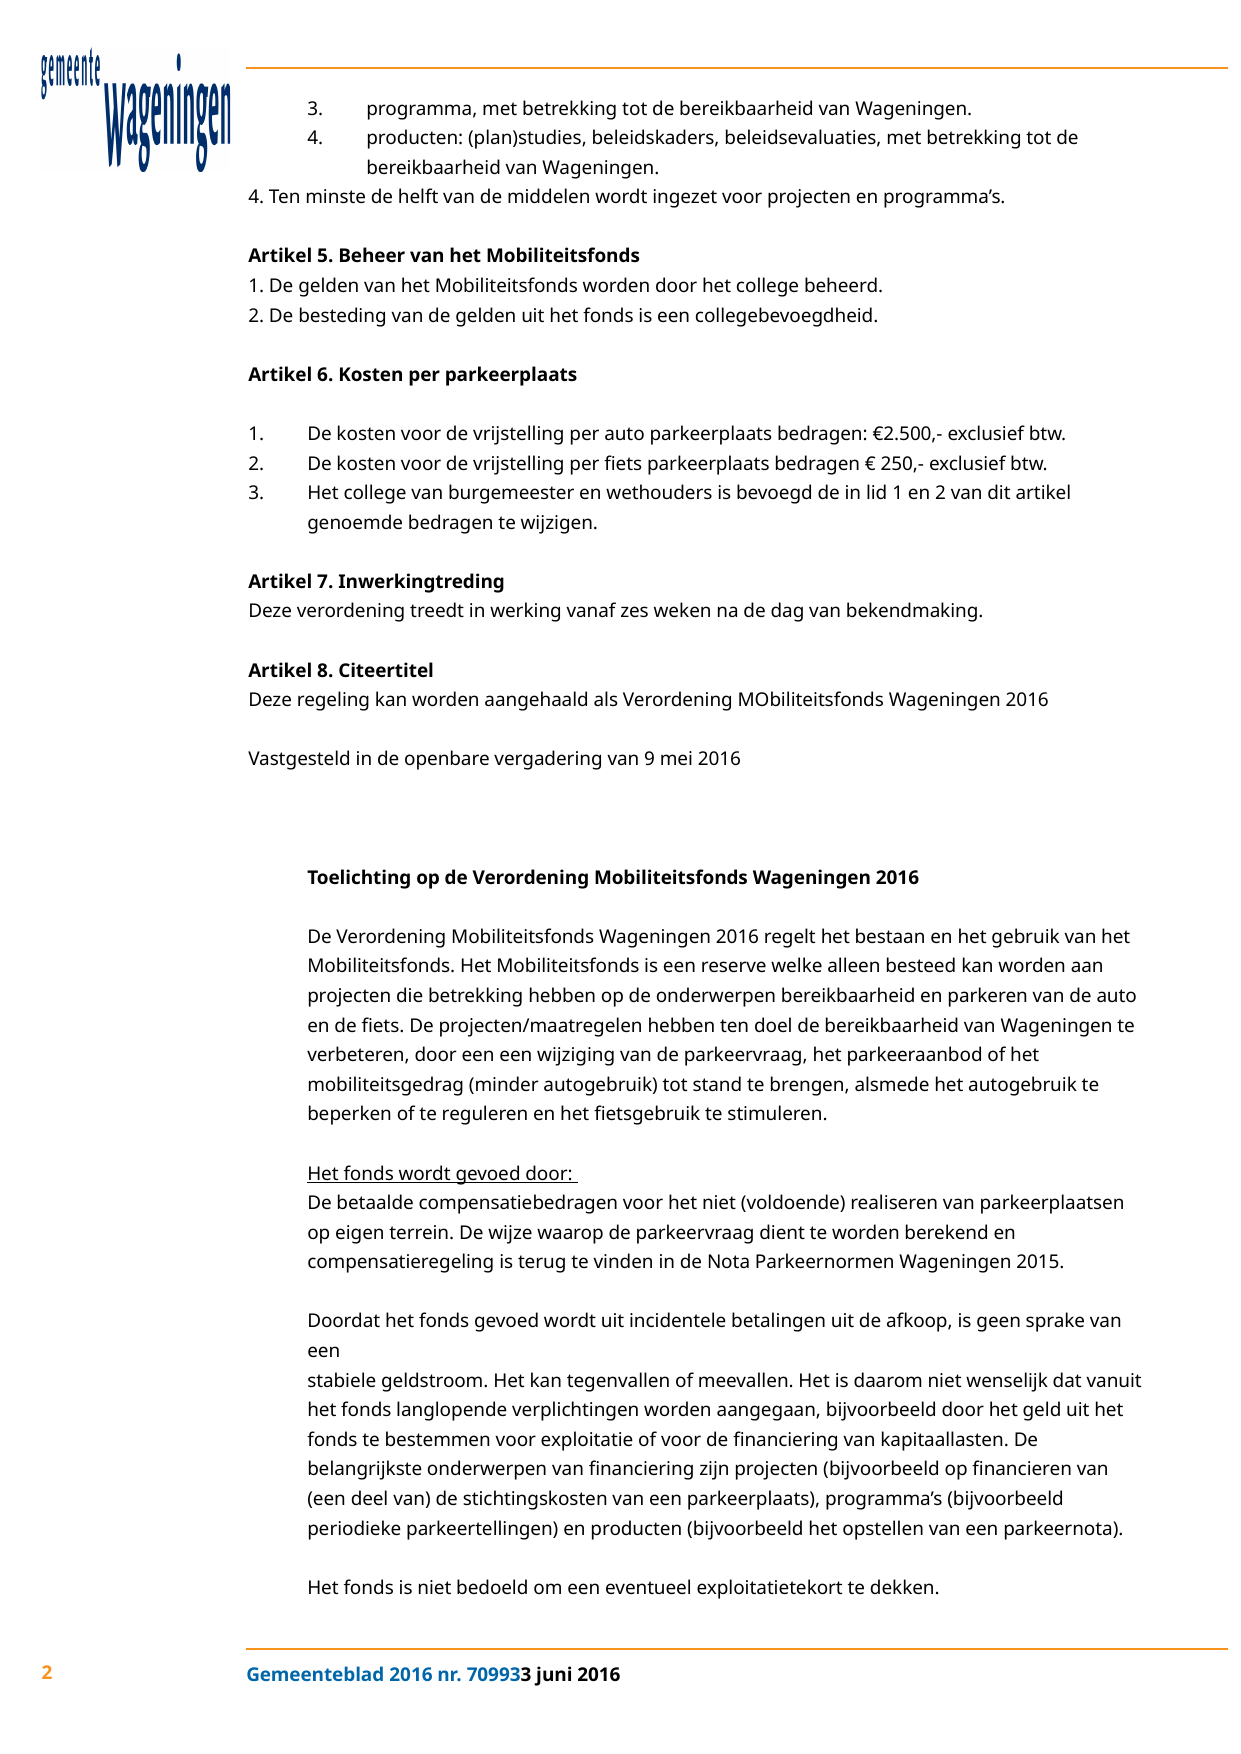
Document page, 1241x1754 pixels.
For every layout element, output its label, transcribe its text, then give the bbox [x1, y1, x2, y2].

text 2. De besteding van de gelden uit het fonds is een collegebevoegdheid. [248, 302, 1152, 328]
list producten: (plan)studies, beleidskaders, beleidsevaluaties, met betrekking tot de bereikbaarheid van Wageningen. [307, 124, 1152, 180]
list Het fonds wordt gevoed door: [248, 1160, 1152, 1186]
list De kosten voor de vrijstelling per auto parkeerplaats bedragen: €2.500,- exclusief btw. [248, 420, 1152, 446]
list op eigen terrein. De wijze waarop de parkeervraag dient te worden berekend en [248, 1219, 1152, 1245]
list stabiele geldstroom. Het kan tegenvallen of meevallen. Het is daarom niet wenselijk dat vanuit het fonds langlopende verplichtingen worden aangegaan, bijvoorbeeld door het geld uit het fonds te bestemmen voor exploitatie of voor de financiering van kapitaallasten. De belangrijkste onderwerpen van financiering zijn projecten (bijvoorbeeld op financieren van (een deel van) de stichtingskosten van een parkeerplaats), programma’s (bijvoorbeeld periodieke parkeertellingen) en producten (bijvoorbeeld het opstellen van een parkeernota). [248, 1367, 1152, 1541]
list Doordat het fonds gevoed wordt uit incidentele betalingen uit de afkoop, is geen sprake van een [248, 1308, 1152, 1363]
list Het fonds is niet bedoeld om een eventueel exploitatietekort te dekken. [248, 1574, 1152, 1600]
text Deze regeling kan worden aangehaald als Verordening MObiliteitsfonds Wageningen 2016 [248, 686, 1152, 712]
text Artikel 7. Inwerkingtreding [248, 568, 1152, 594]
text 4. Ten minste de helft van de middelen wordt ingezet voor projecten en programma’s. [248, 183, 1152, 209]
list De betaalde compensatiebedragen voor het niet (voldoende) realiseren van parkeerplaatsen [248, 1189, 1152, 1215]
list De kosten voor de vrijstelling per fiets parkeerplaats bedragen € 250,- exclusief btw. [248, 450, 1152, 476]
picture [41, 47, 231, 172]
text Artikel 6. Kosten per parkeerplaats [248, 361, 1152, 387]
text Artikel 8. Citeertitel [248, 657, 1152, 683]
list compensatieregeling is terug te vinden in de Nota Parkeernormen Wageningen 2015. [248, 1248, 1152, 1274]
list programma, met betrekking tot de bereikbaarheid van Wageningen. [307, 95, 1152, 121]
list De Verordening Mobiliteitsfonds Wageningen 2016 regelt het bestaan en het gebruik van het [248, 923, 1152, 949]
text 1. De gelden van het Mobiliteitsfonds worden door het college beheerd. [248, 272, 1152, 298]
list Mobiliteitsfonds. Het Mobiliteitsfonds is een reserve welke alleen besteed kan worden aan projecten die betrekking hebben op de onderwerpen bereikbaarheid en parkeren van de auto en de fiets. De projecten/maatregelen hebben ten doel de bereikbaarheid van Wageningen te verbeteren, door een een wijziging van de parkeervraag, het parkeeraanbod of het mobiliteitsgedrag (minder autogebruik) tot stand te brengen, alsmede het autogebruik te beperken of te reguleren en het fietsgebruik te stimuleren. [248, 953, 1152, 1126]
list Het college van burgemeester en wethouders is bevoegd de in lid 1 en 2 van dit artikel genoemde bedragen te wijzigen. [248, 479, 1152, 535]
text Vastgesteld in de openbare vergadering van 9 mei 2016 [248, 746, 1152, 771]
list Toelichting op de Verordening Mobiliteitsfonds Wageningen 2016 [248, 864, 1152, 890]
text Deze verordening treedt in werking vanaf zes weken na de dag van bekendmaking. [248, 598, 1152, 623]
text Artikel 5. Beheer van het Mobiliteitsfonds [248, 243, 1152, 268]
